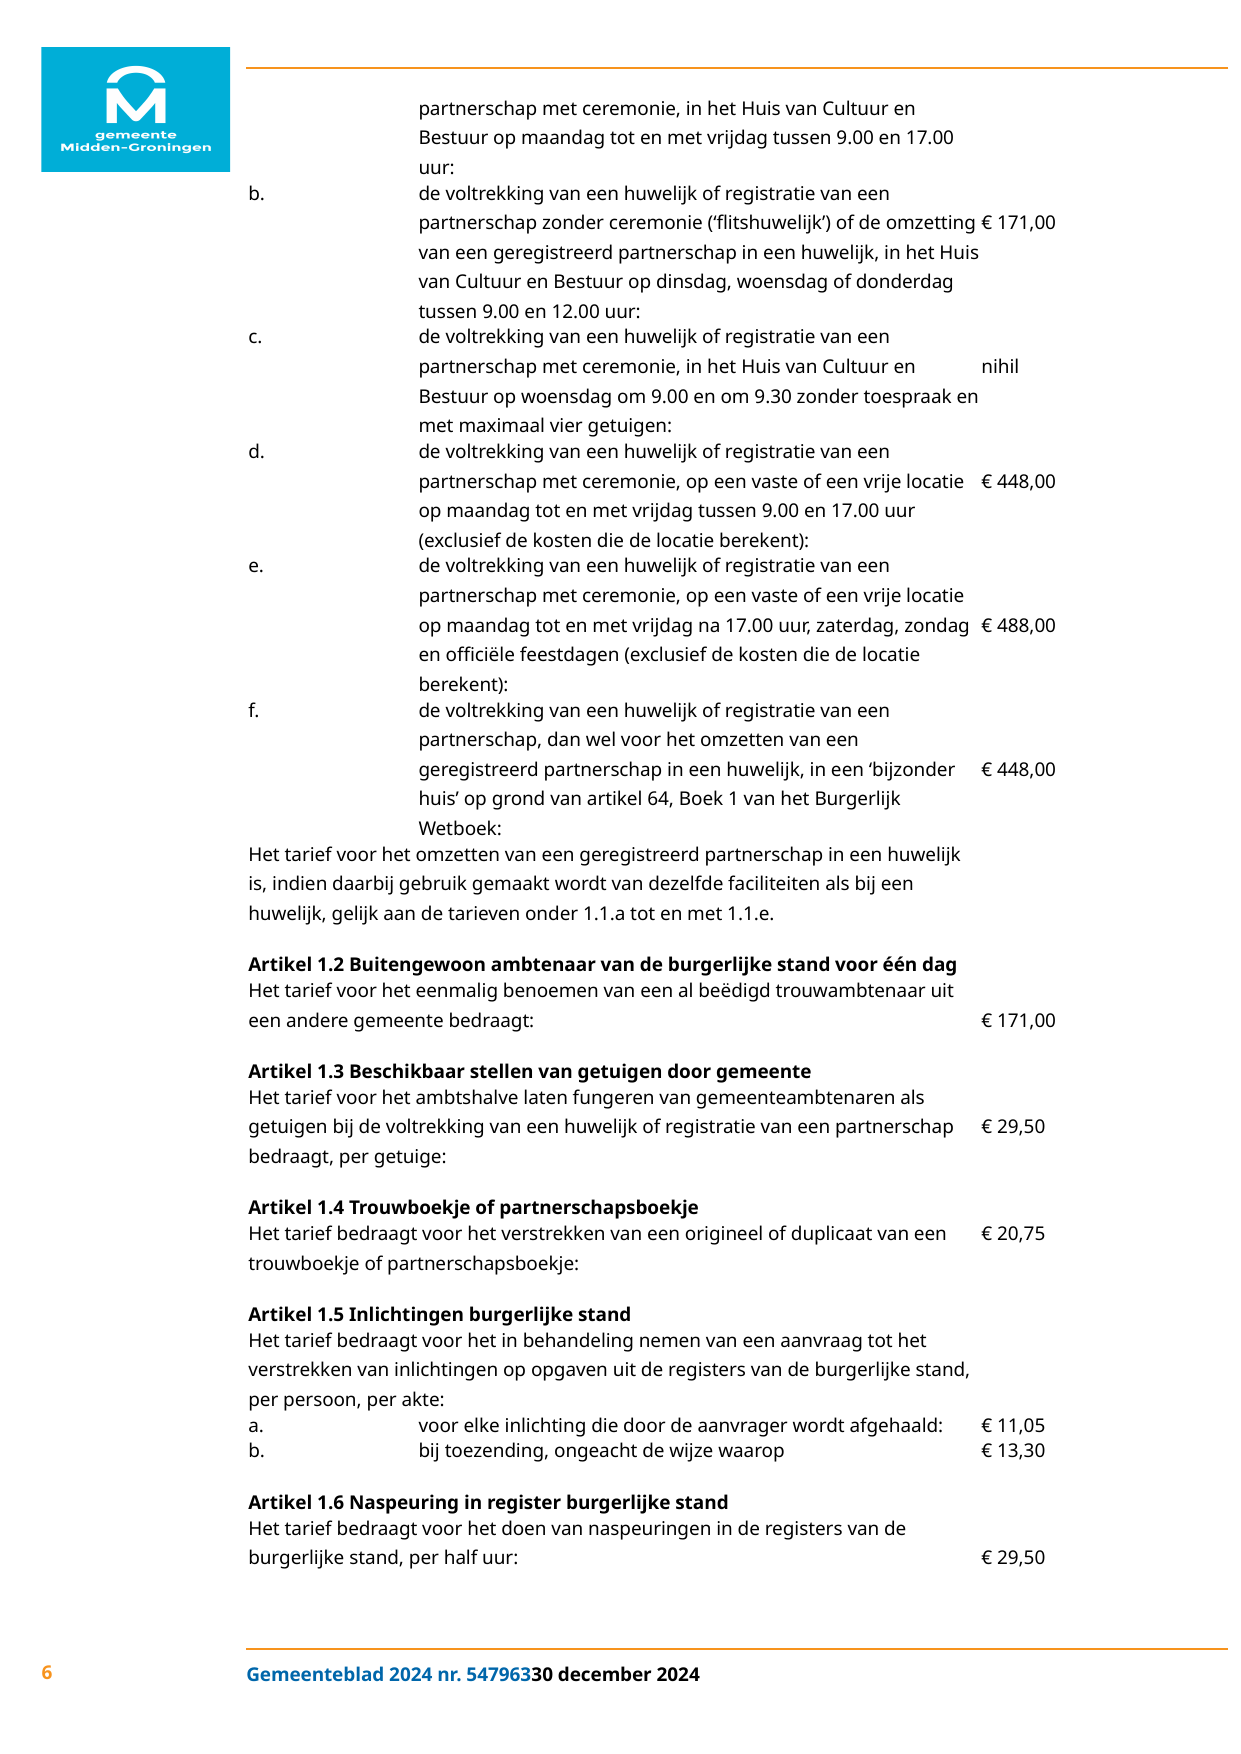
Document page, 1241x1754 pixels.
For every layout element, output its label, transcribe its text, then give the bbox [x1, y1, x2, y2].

table_cell € 11,05 [981, 1412, 1152, 1438]
table_cell Het tarief bedraagt voor het verstrekken van een origineel of duplicaat van een trouwboekje of partnerschapsboekje: [248, 1220, 981, 1276]
table_cell [981, 1464, 1152, 1489]
table_cell € 29,50 [981, 1515, 1152, 1570]
table_cell € 448,00 [981, 697, 1152, 841]
table_cell d. [248, 438, 418, 553]
table_cell € 448,00 [981, 438, 1152, 553]
table_cell [981, 1276, 1152, 1301]
table_cell € 171,00 [981, 180, 1152, 324]
table_cell e. [248, 553, 418, 697]
table_cell Het tarief voor het eenmalig benoemen van een al beëdigd trouwambtenaar uit een andere gemeente bedraagt: [248, 977, 981, 1032]
table_cell [981, 1301, 1152, 1327]
table_cell de voltrekking van een huwelijk of registratie van een partnerschap, dan wel voor het omzetten van een geregistreerd partnerschap in een huwelijk, in een ‘bijzonder huis’ op grond van artikel 64, Boek 1 van het Burgerlijk Wetboek: [418, 697, 981, 841]
table_header [981, 95, 1152, 180]
table_cell c. [248, 324, 418, 438]
table_cell voor elke inlichting die door de aanvrager wordt afgehaald: [418, 1412, 981, 1438]
table_cell nihil [981, 324, 1152, 438]
table_cell Artikel 1.5 Inlichtingen burgerlijke stand [248, 1301, 981, 1327]
table_cell Artikel 1.2 Buitengewoon ambtenaar van de burgerlijke stand voor één dag [248, 951, 981, 977]
picture [184, 146, 190, 153]
table_cell de voltrekking van een huwelijk of registratie van een partnerschap met ceremonie, in het Huis van Cultuur en Bestuur op woensdag om 9.00 en om 9.30 zonder toespraak en met maximaal vier getuigen: [418, 324, 981, 438]
table_cell de voltrekking van een huwelijk of registratie van een partnerschap zonder ceremonie (‘flitshuwelijk’) of de omzetting van een geregistreerd partnerschap in een huwelijk, in het Huis van Cultuur en Bestuur op dinsdag, woensdag of donderdag tussen 9.00 en 12.00 uur: [418, 180, 981, 324]
table_cell [248, 1464, 418, 1489]
table_cell Artikel 1.4 Trouwboekje of partnerschapsboekje [248, 1195, 981, 1220]
table_cell [981, 951, 1152, 977]
table_cell Het tarief bedraagt voor het doen van naspeuringen in de registers van de burgerlijke stand, per half uur: [248, 1515, 981, 1570]
table_cell bij toezending, ongeacht de wijze waarop [418, 1438, 981, 1463]
table_cell [418, 1464, 981, 1489]
table_cell [981, 1195, 1152, 1220]
table_cell [248, 1169, 981, 1194]
table_cell [981, 841, 1152, 926]
table_cell f. [248, 697, 418, 841]
picture [108, 66, 164, 82]
table_header [248, 95, 418, 180]
table_cell [981, 1489, 1152, 1515]
table_cell € 171,00 [981, 977, 1152, 1032]
picture [107, 89, 165, 122]
table_cell [981, 1169, 1152, 1194]
table_cell b. [248, 180, 418, 324]
table_header partnerschap met ceremonie, in het Huis van Cultuur en Bestuur op maandag tot en met vrijdag tussen 9.00 en 17.00 uur: [418, 95, 981, 180]
table_cell [248, 1033, 981, 1058]
table_cell a. [248, 1412, 418, 1438]
table_cell [248, 926, 981, 951]
table_cell [248, 1570, 981, 1596]
table_cell [981, 1033, 1152, 1058]
table_cell € 20,75 [981, 1220, 1152, 1276]
table_cell [981, 1327, 1152, 1412]
table_cell € 13,30 [981, 1438, 1152, 1463]
table_cell Het tarief voor het ambtshalve laten fungeren van gemeenteambtenaren als getuigen bij de voltrekking van een huwelijk of registratie van een partnerschap bedraagt, per getuige: [248, 1084, 981, 1169]
table_cell Artikel 1.3 Beschikbaar stellen van getuigen door gemeente [248, 1058, 981, 1084]
table_cell [981, 1058, 1152, 1084]
table_cell Het tarief bedraagt voor het in behandeling nemen van een aanvraag tot het verstrekken van inlichtingen op opgaven uit de registers van de burgerlijke stand, per persoon, per akte: [248, 1327, 981, 1412]
table_cell de voltrekking van een huwelijk of registratie van een partnerschap met ceremonie, op een vaste of een vrije locatie op maandag tot en met vrijdag na 17.00 uur, zaterdag, zondag en officiële feestdagen (exclusief de kosten die de locatie berekent): [418, 553, 981, 697]
table_cell [248, 1276, 981, 1301]
table_cell Het tarief voor het omzetten van een geregistreerd partnerschap in een huwelijk is, indien daarbij gebruik gemaakt wordt van dezelfde faciliteiten als bij een huwelijk, gelijk aan de tarieven onder 1.1.a tot en met 1.1.e. [248, 841, 981, 926]
table_cell Artikel 1.6 Naspeuring in register burgerlijke stand [248, 1489, 981, 1515]
table_cell de voltrekking van een huwelijk of registratie van een partnerschap met ceremonie, op een vaste of een vrije locatie op maandag tot en met vrijdag tussen 9.00 en 17.00 uur (exclusief de kosten die de locatie berekent): [418, 438, 981, 553]
table_cell [981, 1570, 1152, 1596]
table_cell [981, 926, 1152, 951]
table_cell b. [248, 1438, 418, 1463]
table_cell € 488,00 [981, 553, 1152, 697]
table_cell € 29,50 [981, 1084, 1152, 1169]
